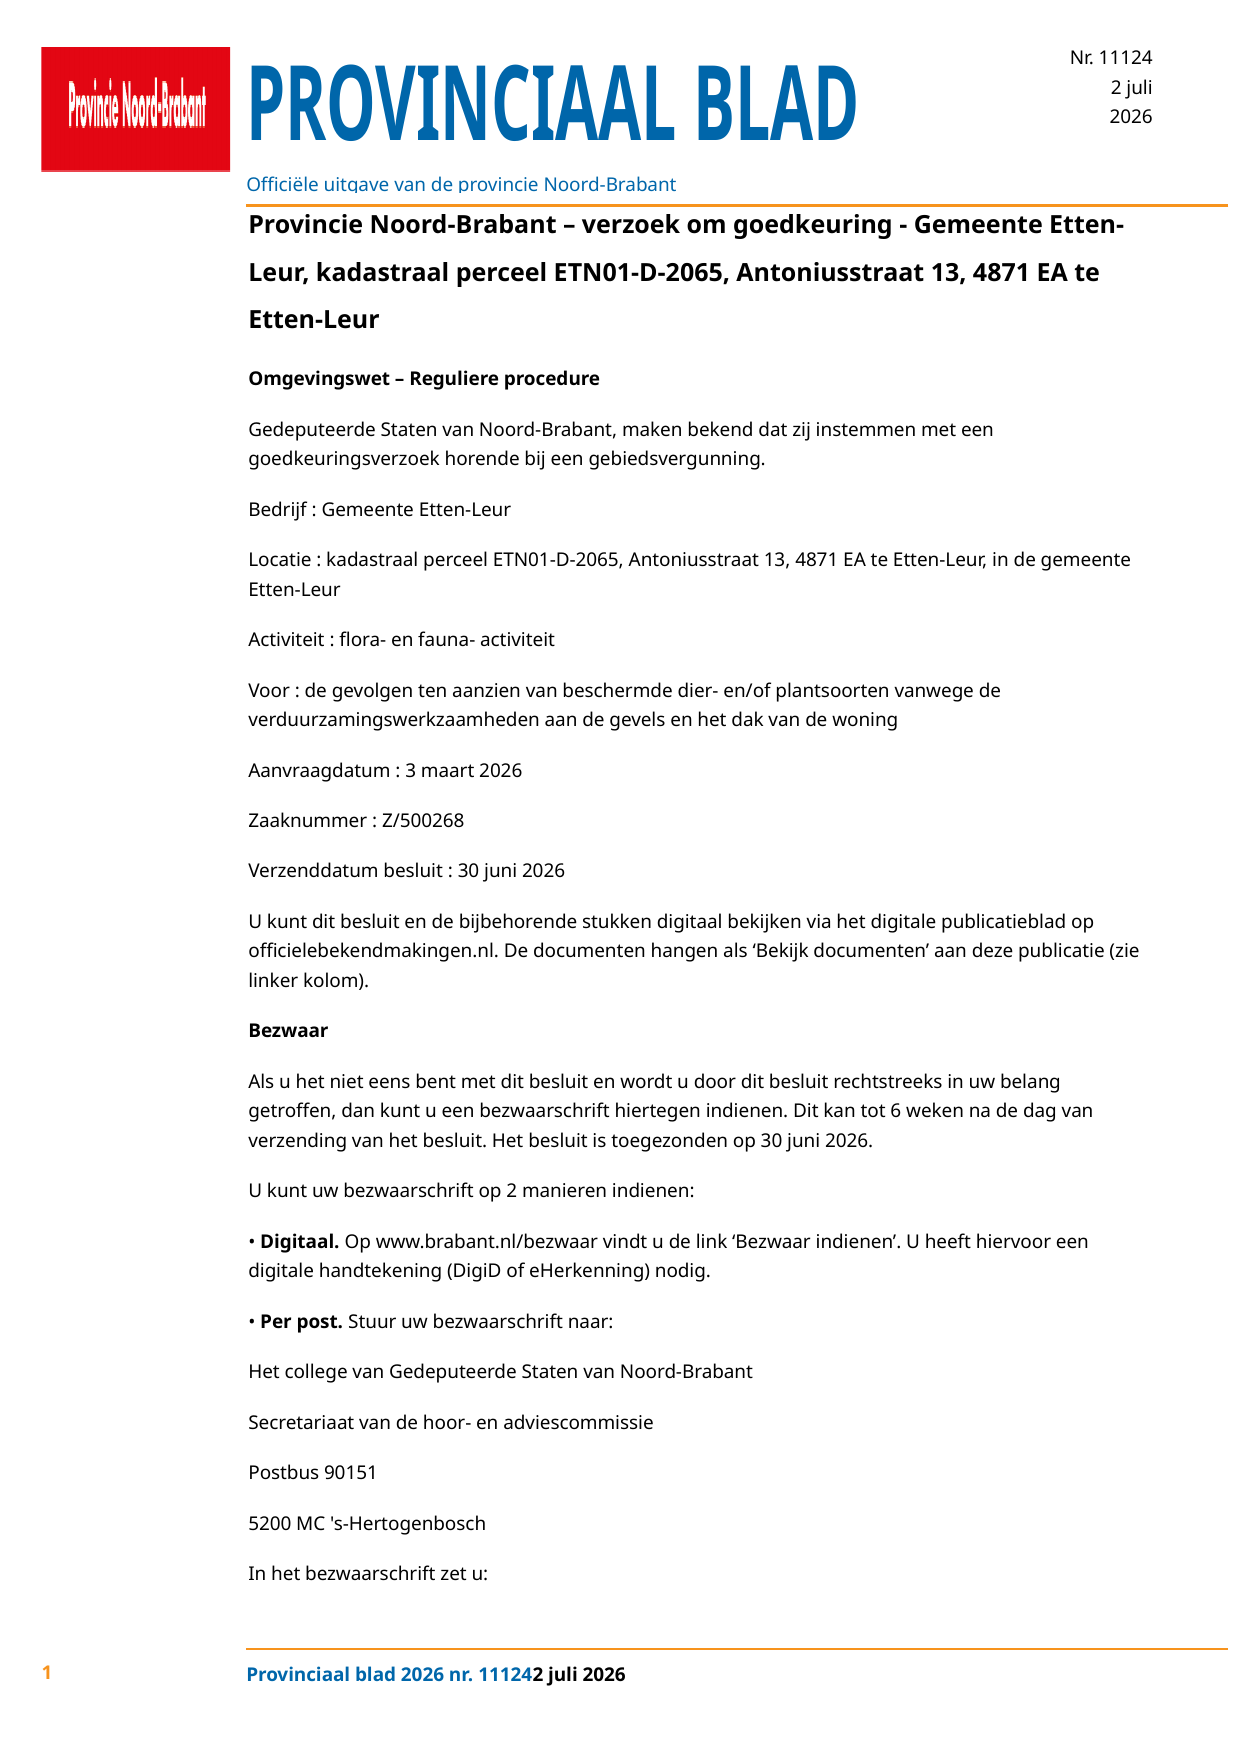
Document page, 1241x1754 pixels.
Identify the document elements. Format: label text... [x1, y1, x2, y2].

text Activiteit : flora- en fauna- activiteit [248, 626, 1152, 652]
text In het bezwaarschrift zet u: [248, 1560, 1152, 1586]
text Bezwaar [248, 1018, 1152, 1043]
picture [41, 47, 231, 172]
text Voor : de gevolgen ten aanzien van beschermde dier- en/of plantsoorten vanwege de verduurzamingswerkzaamheden aan de gevels en het dak van de woning [248, 677, 1152, 732]
text Zaaknummer : Z/500268 [248, 807, 1152, 833]
text Postbus 90151 [248, 1459, 1152, 1485]
text 5200 MC 's‑Hertogenbosch [248, 1510, 1152, 1535]
text Locatie : kadastraal perceel ETN01-D-2065, Antoniusstraat 13, 4871 EA te Etten-Leur, in de gemeente Etten-Leur [248, 546, 1152, 602]
text Verzenddatum besluit : 30 juni 2026 [248, 858, 1152, 883]
text Het college van Gedeputeerde Staten van Noord-Brabant [248, 1358, 1152, 1384]
text Gedeputeerde Staten van Noord-Brabant, maken bekend dat zij instemmen met een goedkeuringsverzoek horende bij een gebiedsvergunning. [248, 416, 1152, 471]
text Aanvraagdatum : 3 maart 2026 [248, 757, 1152, 782]
text Omgevingswet – Reguliere procedure [248, 366, 1152, 391]
text U kunt uw bezwaarschrift op 2 manieren indienen: [248, 1178, 1152, 1203]
text Secretariaat van de hoor- en adviescommissie [248, 1409, 1152, 1434]
text Bedrijf : Gemeente Etten-Leur [248, 496, 1152, 522]
text Provincie Noord-Brabant – verzoek om goedkeuring - Gemeente Etten-Leur, kadastraal perceel ETN01-D-2065, Antoniusstraat 13, 4871 EA te Etten-Leur [248, 207, 1152, 336]
text • Digitaal. Op www.brabant.nl/bezwaar vindt u de link ‘Bezwaar indienen’. U heeft hiervoor een digitale handtekening (DigiD of eHerkenning) nodig. [248, 1228, 1152, 1283]
text • Per post. Stuur uw bezwaarschrift naar: [248, 1308, 1152, 1334]
text U kunt dit besluit en de bijbehorende stukken digitaal bekijken via het digitale publicatieblad op officielebekendmakingen.nl. De documenten hangen als ‘Bekijk documenten’ aan deze publicatie (zie linker kolom). [248, 908, 1152, 993]
text Als u het niet eens bent met dit besluit en wordt u door dit besluit rechtstreeks in uw belang getroffen, dan kunt u een bezwaarschrift hiertegen indienen. Dit kan tot 6 weken na de dag van verzending van het besluit. Het besluit is toegezonden op 30 juni 2026. [248, 1068, 1152, 1153]
